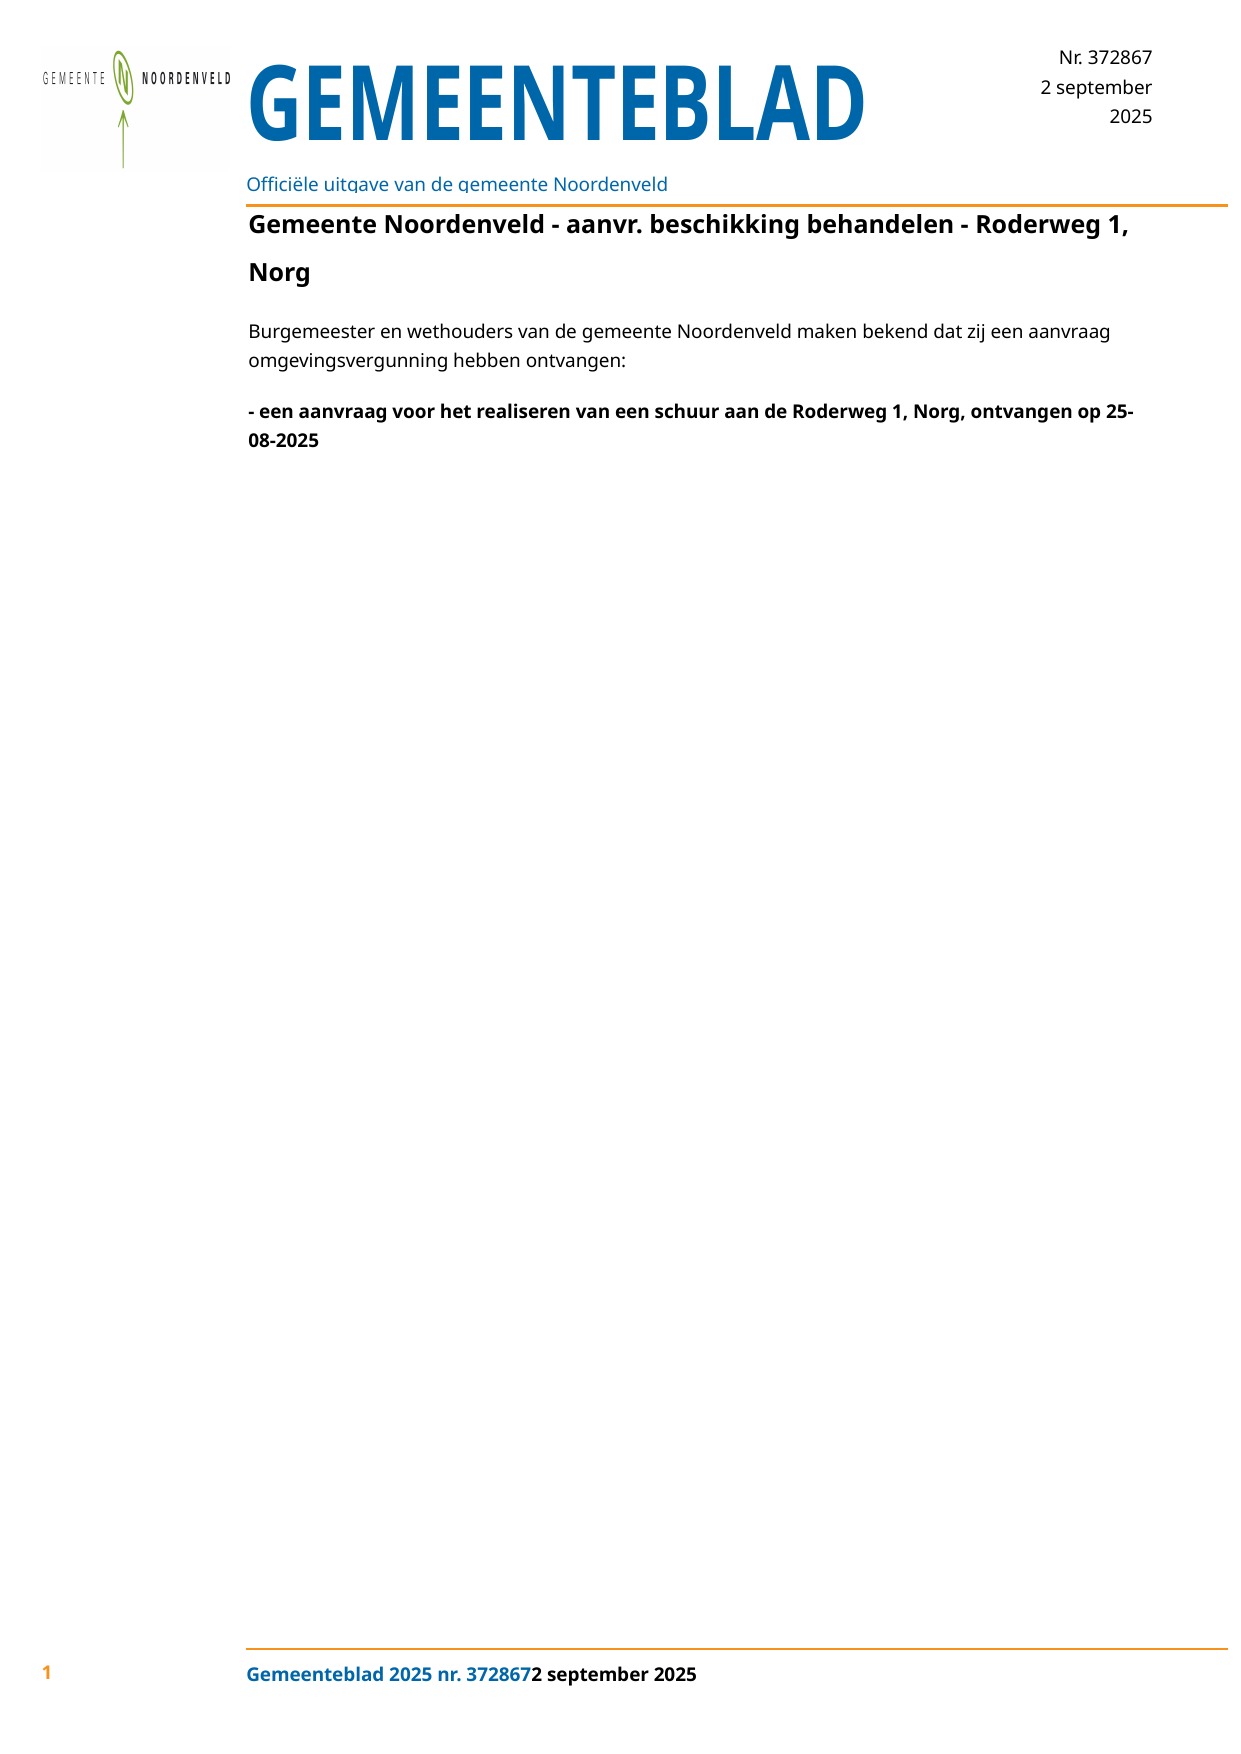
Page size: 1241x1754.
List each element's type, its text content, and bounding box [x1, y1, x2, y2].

text Burgemeester en wethouders van de gemeente Noordenveld maken bekend dat zij een aanvraag omgevingsvergunning hebben ontvangen: [248, 318, 1152, 373]
text - een aanvraag voor het realiseren van een schuur aan de Roderweg 1, Norg, ontvangen op 25-08-2025 [248, 398, 1152, 453]
picture [41, 47, 231, 172]
text Gemeente Noordenveld - aanvr. beschikking behandelen - Roderweg 1, Norg [248, 207, 1152, 288]
